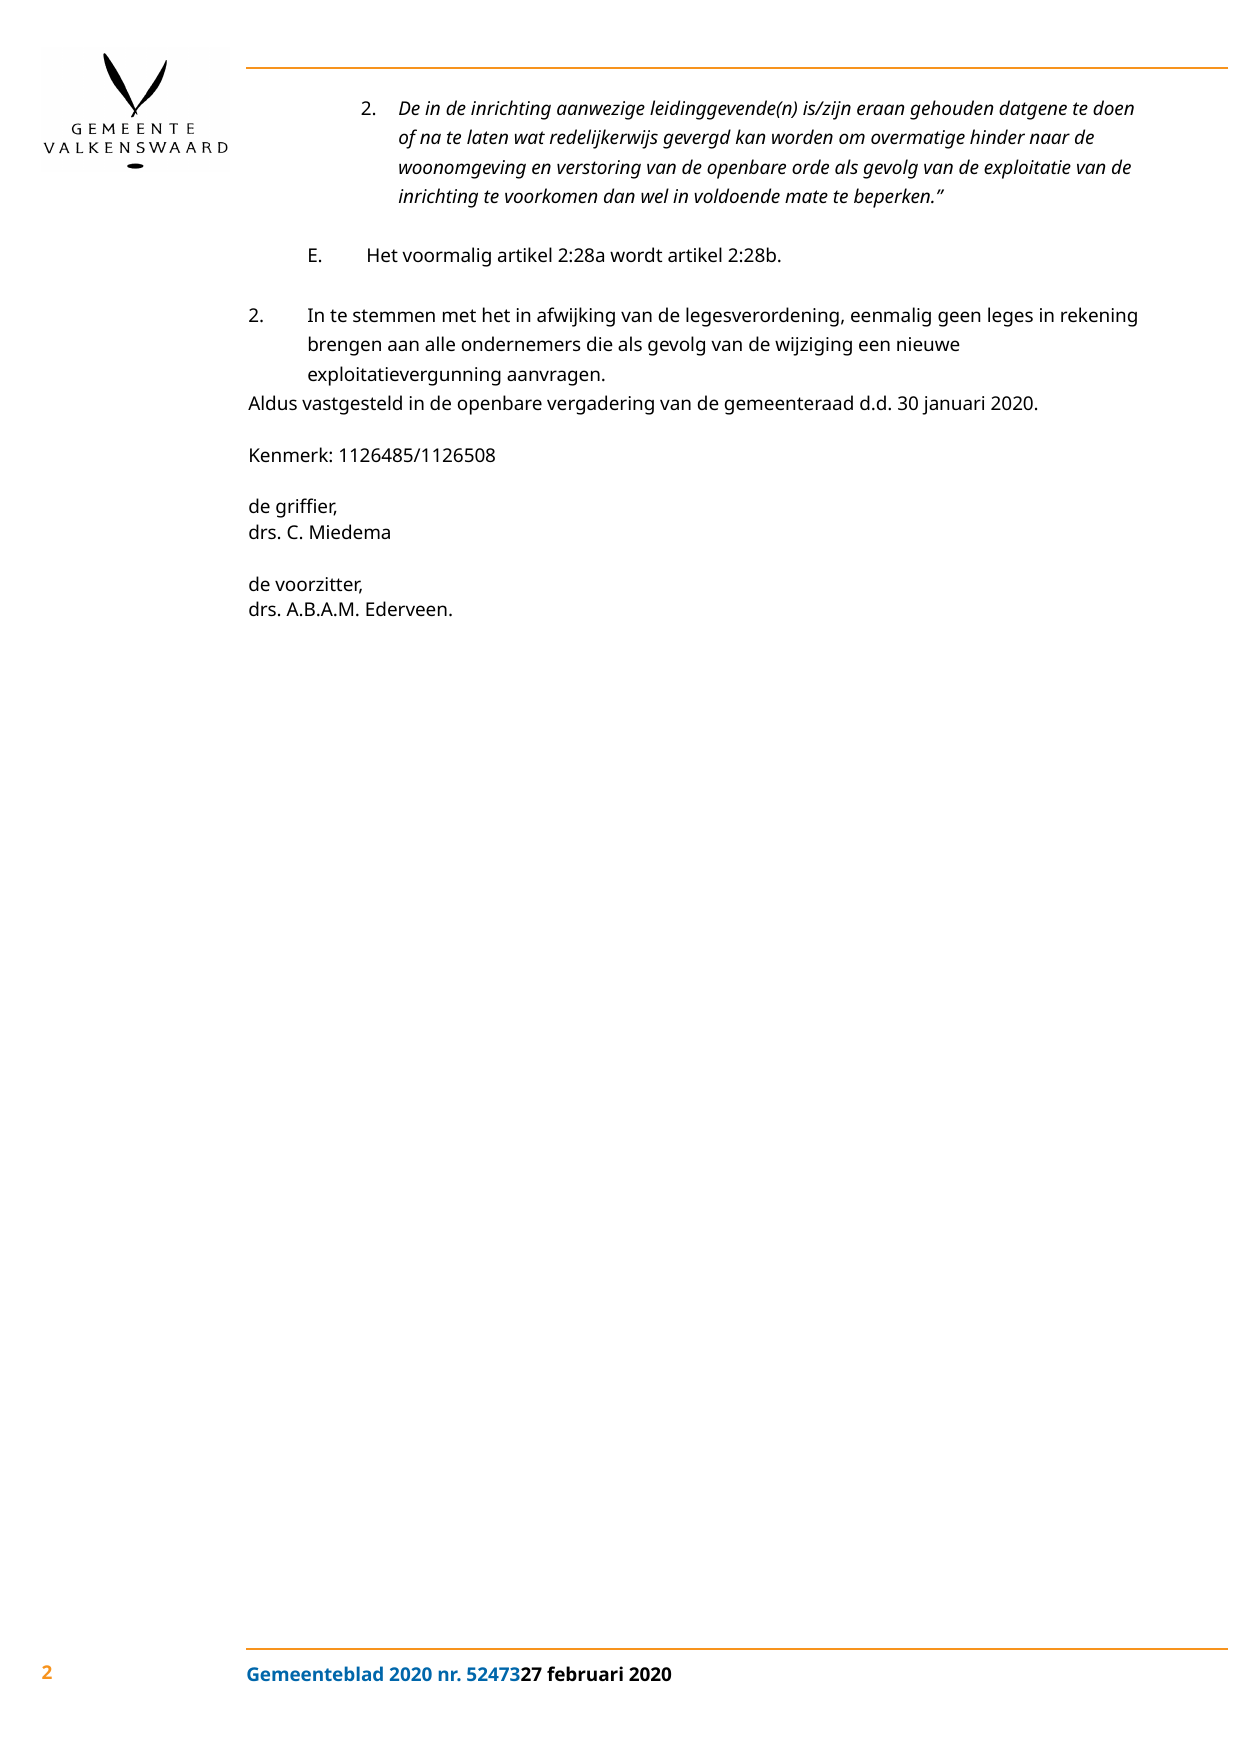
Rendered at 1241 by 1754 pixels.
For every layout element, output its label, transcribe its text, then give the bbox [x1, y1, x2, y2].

list Het voormalig artikel 2:28a wordt artikel 2:28b. [307, 243, 1152, 268]
text Aldus vastgesteld in de openbare vergadering van de gemeenteraad d.d. 30 januari 2020. [248, 391, 1152, 416]
text drs. C. Miedema [248, 519, 1152, 545]
text de voorzitter, [248, 571, 1152, 596]
text Kenmerk: 1126485/1126508 [248, 442, 1152, 468]
list In te stemmen met het in afwijking van de legesverordening, eenmalig geen leges in rekening brengen aan alle ondernemers die als gevolg van de wijziging een nieuwe exploitatievergunning aanvragen. [248, 302, 1152, 387]
text de griffier, [248, 493, 1152, 519]
picture [41, 47, 231, 172]
text drs. A.B.A.M. Ederveen. [248, 596, 1152, 622]
list De in de inrichting aanwezige leidinggevende(n) is/zijn eraan gehouden datgene te doen of na te laten wat redelijkerwijs gevergd kan worden om overmatige hinder naar de woonomgeving en verstoring van de openbare orde als gevolg van de exploitatie van de inrichting te voorkomen dan wel in voldoende mate te beperken.” [361, 95, 1152, 209]
